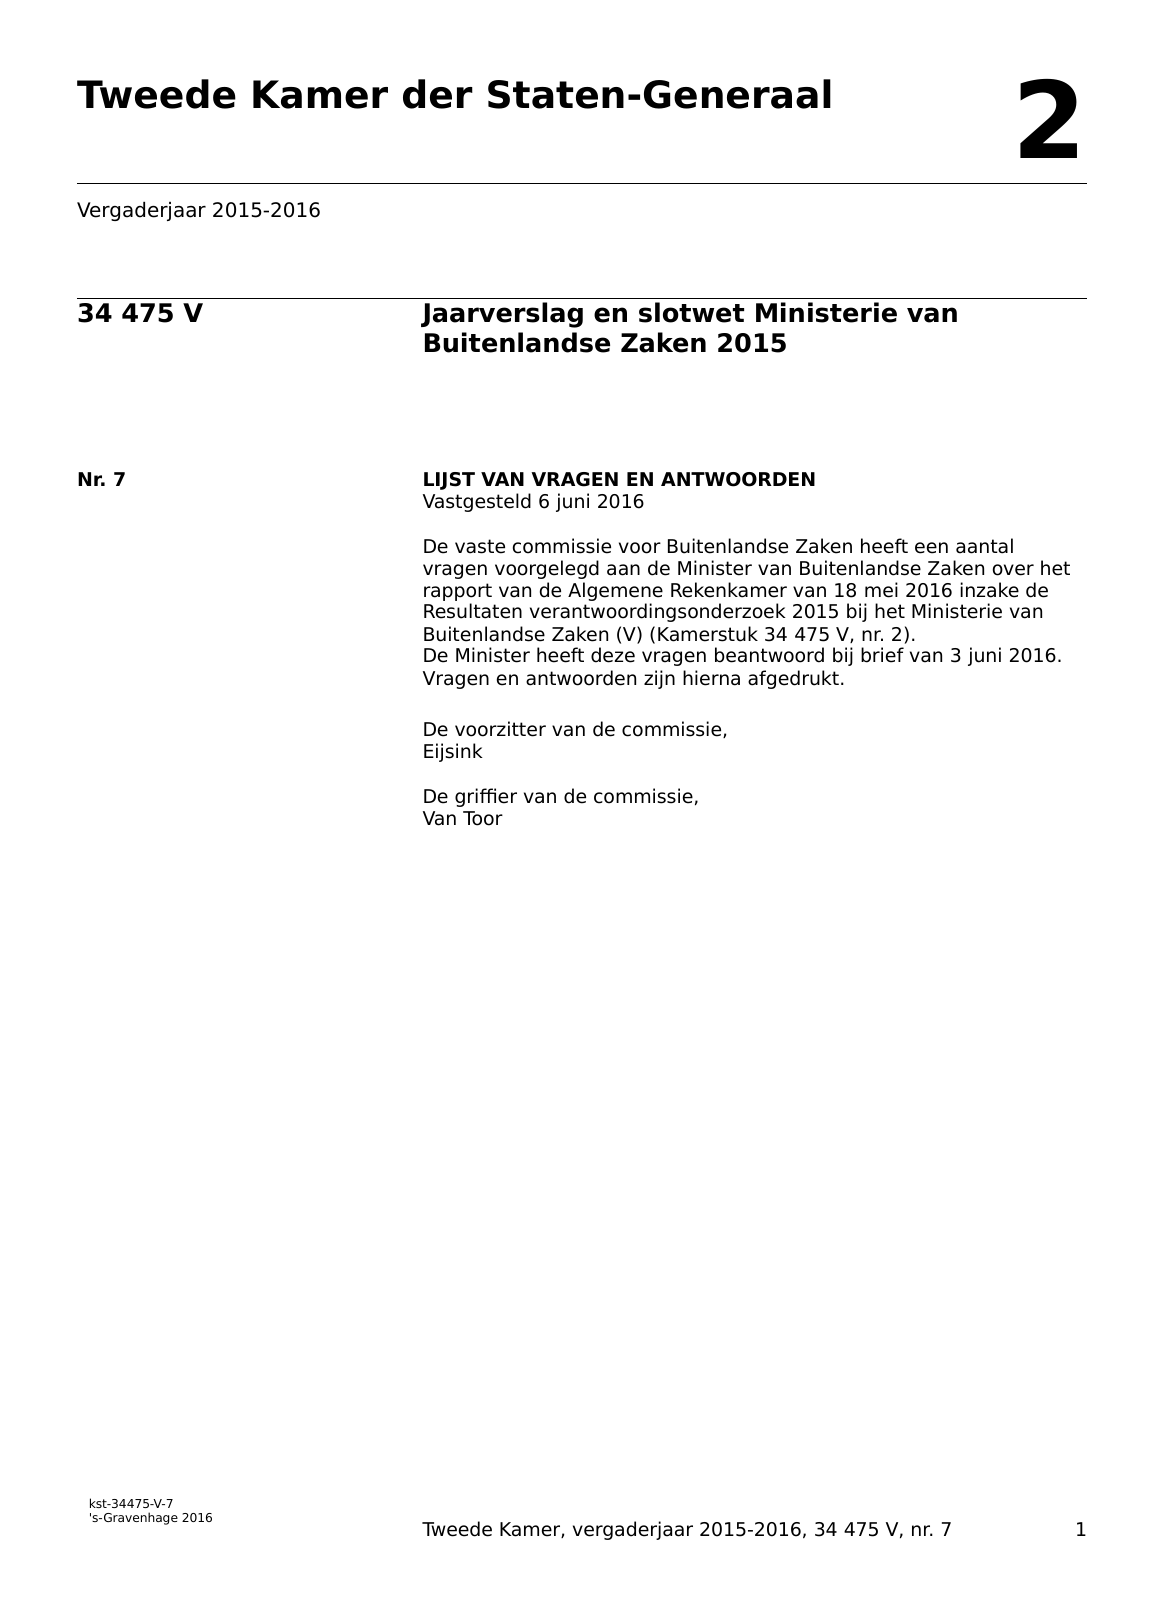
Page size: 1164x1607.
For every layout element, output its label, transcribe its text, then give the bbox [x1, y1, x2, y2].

subtitle Nr. 7 LIJST VAN VRAGEN EN ANTWOORDEN [77, 469, 1087, 491]
subtitle 34 475 V Jaarverslag en slotwet Ministerie van Buitenlandse Zaken 2015 [77, 299, 1087, 358]
text Vastgesteld 6 juni 2016 [422, 491, 1087, 513]
text De voorzitter van de commissie, Eijsink [422, 719, 1087, 763]
table_header Tweede Kamer der Staten-Generaal [77, 59, 886, 183]
text De vaste commissie voor Buitenlandse Zaken heeft een aantal vragen voorgelegd aan de Minister van Buitenlandse Zaken over het rapport van de Algemene Rekenkamer van 18 mei 2016 inzake de Resultaten verantwoordingsonderzoek 2015 bij het Ministerie van Buitenlandse Zaken (V) (Kamerstuk 34 475 V, nr. 2). [422, 536, 1087, 645]
table_cell Vergaderjaar 2015-2016 [77, 184, 1087, 298]
table_header 2 [886, 59, 1087, 183]
text 's-Gravenhage 2016 [88, 1511, 323, 1525]
text De griffier van de commissie, Van Toor [422, 786, 1087, 829]
text kst-34475-V-7 [88, 1497, 323, 1511]
text De Minister heeft deze vragen beantwoord bij brief van 3 juni 2016. Vragen en antwoorden zijn hierna afgedrukt. [422, 645, 1087, 689]
